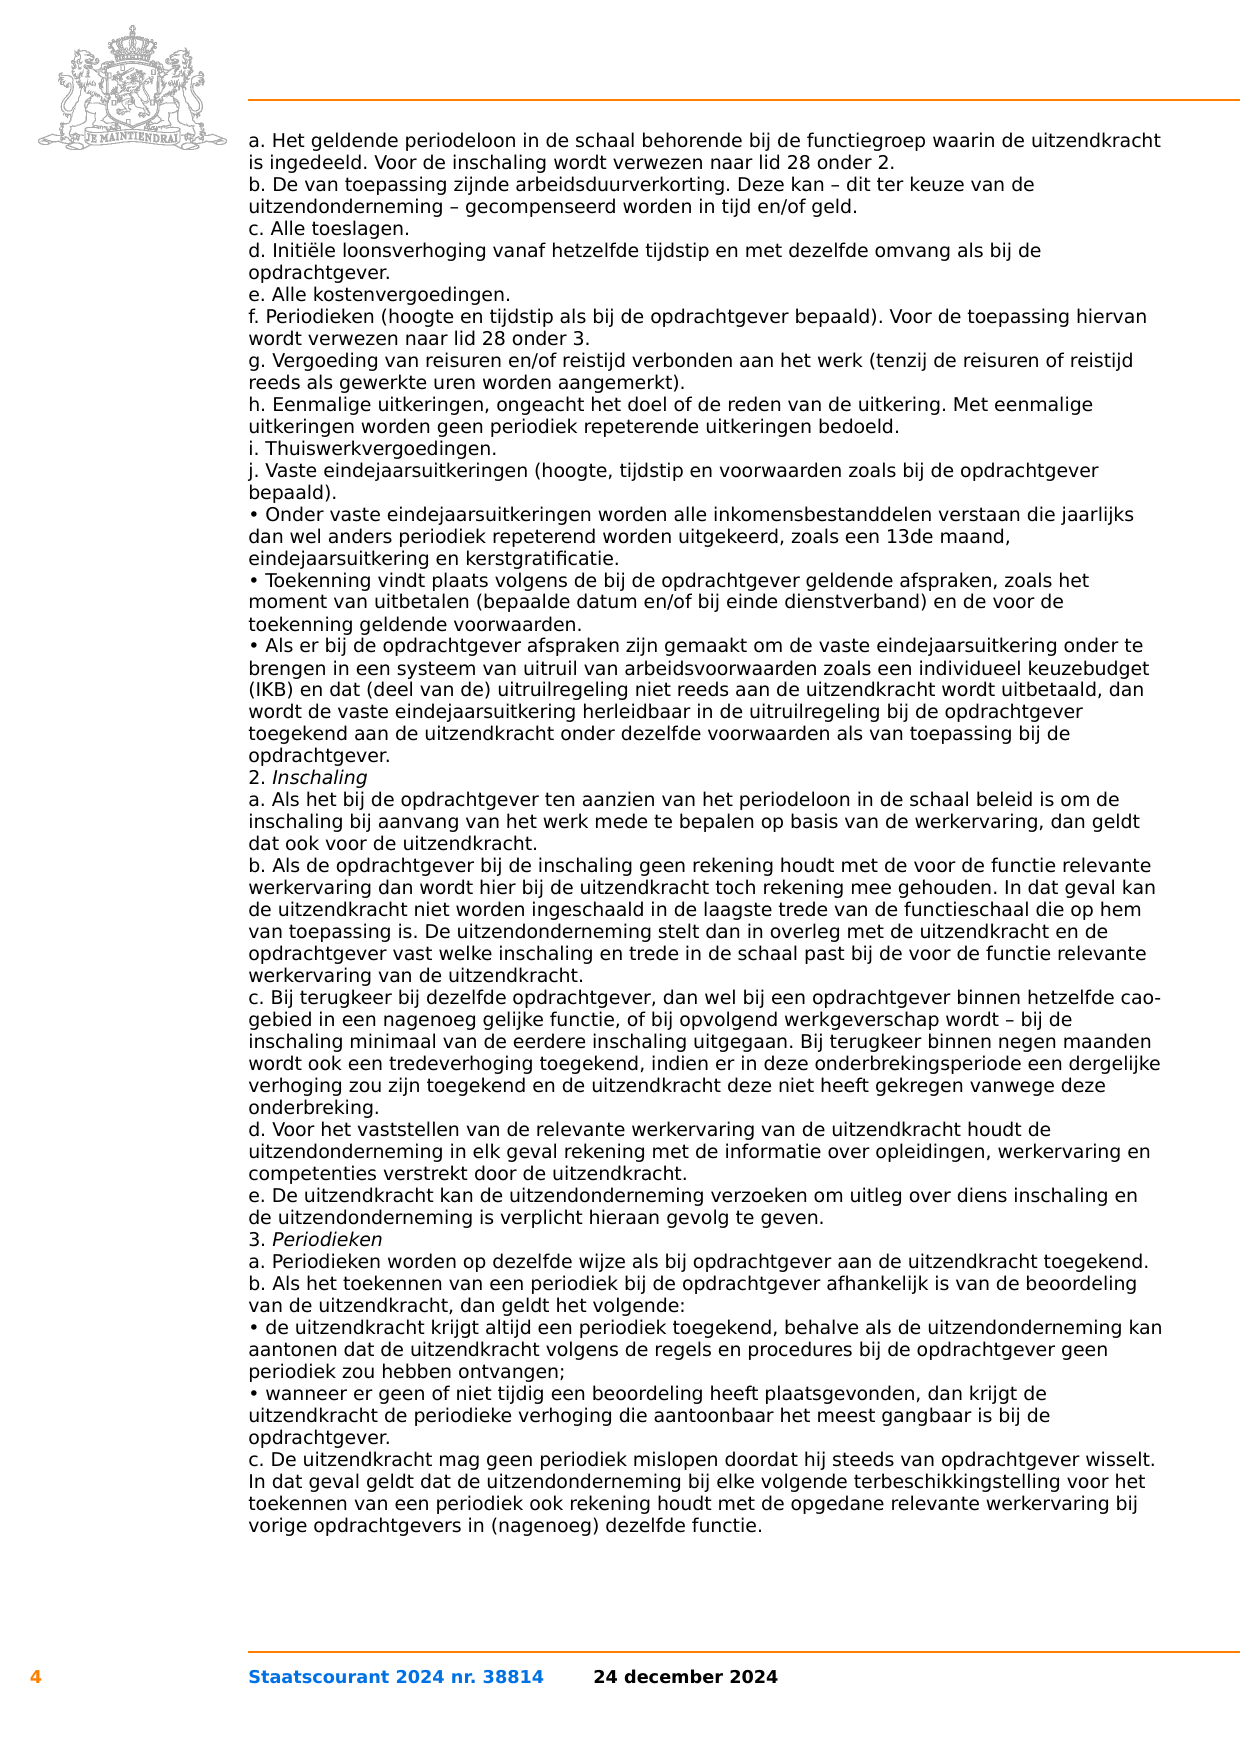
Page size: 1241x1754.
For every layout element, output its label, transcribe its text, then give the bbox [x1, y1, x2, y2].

text • Onder vaste eindejaarsuitkeringen worden alle inkomensbestanddelen verstaan die jaarlijks dan wel anders periodiek repeterend worden uitgekeerd, zoals een 13de maand, eindejaarsuitkering en kerstgratificatie. [248, 503, 1163, 569]
text j. Vaste eindejaarsuitkeringen (hoogte, tijdstip en voorwaarden zoals bij de opdrachtgever bepaald). [248, 459, 1163, 503]
text • Toekenning vindt plaats volgens de bij de opdrachtgever geldende afspraken, zoals het moment van uitbetalen (bepaalde datum en/of bij einde dienstverband) en de voor de toekenning geldende voorwaarden. [248, 569, 1163, 635]
text a. Periodieken worden op dezelfde wijze als bij opdrachtgever aan de uitzendkracht toegekend. [248, 1251, 1163, 1273]
text • Als er bij de opdrachtgever afspraken zijn gemaakt om de vaste eindejaarsuitkering onder te brengen in een systeem van uitruil van arbeidsvoorwaarden zoals een individueel keuzebudget (IKB) en dat (deel van de) uitruilregeling niet reeds aan de uitzendkracht wordt uitbetaald, dan wordt de vaste eindejaarsuitkering herleidbaar in de uitruilregeling bij de opdrachtgever toegekend aan de uitzendkracht onder dezelfde voorwaarden als van toepassing bij de opdrachtgever. [248, 635, 1163, 767]
text b. Als het toekennen van een periodiek bij de opdrachtgever afhankelijk is van de beoordeling van de uitzendkracht, dan geldt het volgende: [248, 1273, 1163, 1317]
text i. Thuiswerkvergoedingen. [248, 438, 1163, 459]
text 2. Inschaling [248, 767, 1163, 789]
text g. Vergoeding van reisuren en/of reistijd verbonden aan het werk (tenzij de reisuren of reistijd reeds als gewerkte uren worden aangemerkt). [248, 350, 1163, 394]
picture [38, 25, 227, 150]
text a. Als het bij de opdrachtgever ten aanzien van het periodeloon in de schaal beleid is om de inschaling bij aanvang van het werk mede te bepalen op basis van de werkervaring, dan geldt dat ook voor de uitzendkracht. [248, 789, 1163, 855]
text f. Periodieken (hoogte en tijdstip als bij de opdrachtgever bepaald). Voor de toepassing hiervan wordt verwezen naar lid 28 onder 3. [248, 306, 1163, 350]
text • de uitzendkracht krijgt altijd een periodiek toegekend, behalve als de uitzendonderneming kan aantonen dat de uitzendkracht volgens de regels en procedures bij de opdrachtgever geen periodiek zou hebben ontvangen; [248, 1317, 1163, 1383]
text 3. Periodieken [248, 1229, 1163, 1251]
text c. Bij terugkeer bij dezelfde opdrachtgever, dan wel bij een opdrachtgever binnen hetzelfde cao-gebied in een nagenoeg gelijke functie, of bij opvolgend werkgeverschap wordt – bij de inschaling minimaal van de eerdere inschaling uitgegaan. Bij terugkeer binnen negen maanden wordt ook een tredeverhoging toegekend, indien er in deze onderbrekingsperiode een dergelijke verhoging zou zijn toegekend en de uitzendkracht deze niet heeft gekregen vanwege deze onderbreking. [248, 987, 1163, 1119]
text • wanneer er geen of niet tijdig een beoordeling heeft plaatsgevonden, dan krijgt de uitzendkracht de periodieke verhoging die aantoonbaar het meest gangbaar is bij de opdrachtgever. [248, 1383, 1163, 1449]
text d. Initiële loonsverhoging vanaf hetzelfde tijdstip en met dezelfde omvang als bij de opdrachtgever. [248, 240, 1163, 284]
text c. Alle toeslagen. [248, 218, 1163, 240]
text e. De uitzendkracht kan de uitzendonderneming verzoeken om uitleg over diens inschaling en de uitzendonderneming is verplicht hieraan gevolg te geven. [248, 1185, 1163, 1229]
text e. Alle kostenvergoedingen. [248, 284, 1163, 306]
text a. Het geldende periodeloon in de schaal behorende bij de functiegroep waarin de uitzendkracht is ingedeeld. Voor de inschaling wordt verwezen naar lid 28 onder 2. [248, 130, 1163, 174]
text d. Voor het vaststellen van de relevante werkervaring van de uitzendkracht houdt de uitzendonderneming in elk geval rekening met de informatie over opleidingen, werkervaring en competenties verstrekt door de uitzendkracht. [248, 1119, 1163, 1185]
text h. Eenmalige uitkeringen, ongeacht het doel of de reden van de uitkering. Met eenmalige uitkeringen worden geen periodiek repeterende uitkeringen bedoeld. [248, 394, 1163, 438]
text b. De van toepassing zijnde arbeidsduurverkorting. Deze kan – dit ter keuze van de uitzendonderneming – gecompenseerd worden in tijd en/of geld. [248, 174, 1163, 218]
text c. De uitzendkracht mag geen periodiek mislopen doordat hij steeds van opdrachtgever wisselt. In dat geval geldt dat de uitzendonderneming bij elke volgende terbeschikkingstelling voor het toekennen van een periodiek ook rekening houdt met de opgedane relevante werkervaring bij vorige opdrachtgevers in (nagenoeg) dezelfde functie. [248, 1449, 1163, 1537]
text b. Als de opdrachtgever bij de inschaling geen rekening houdt met de voor de functie relevante werkervaring dan wordt hier bij de uitzendkracht toch rekening mee gehouden. In dat geval kan de uitzendkracht niet worden ingeschaald in de laagste trede van de functieschaal die op hem van toepassing is. De uitzendonderneming stelt dan in overleg met de uitzendkracht en de opdrachtgever vast welke inschaling en trede in de schaal past bij de voor de functie relevante werkervaring van de uitzendkracht. [248, 855, 1163, 987]
